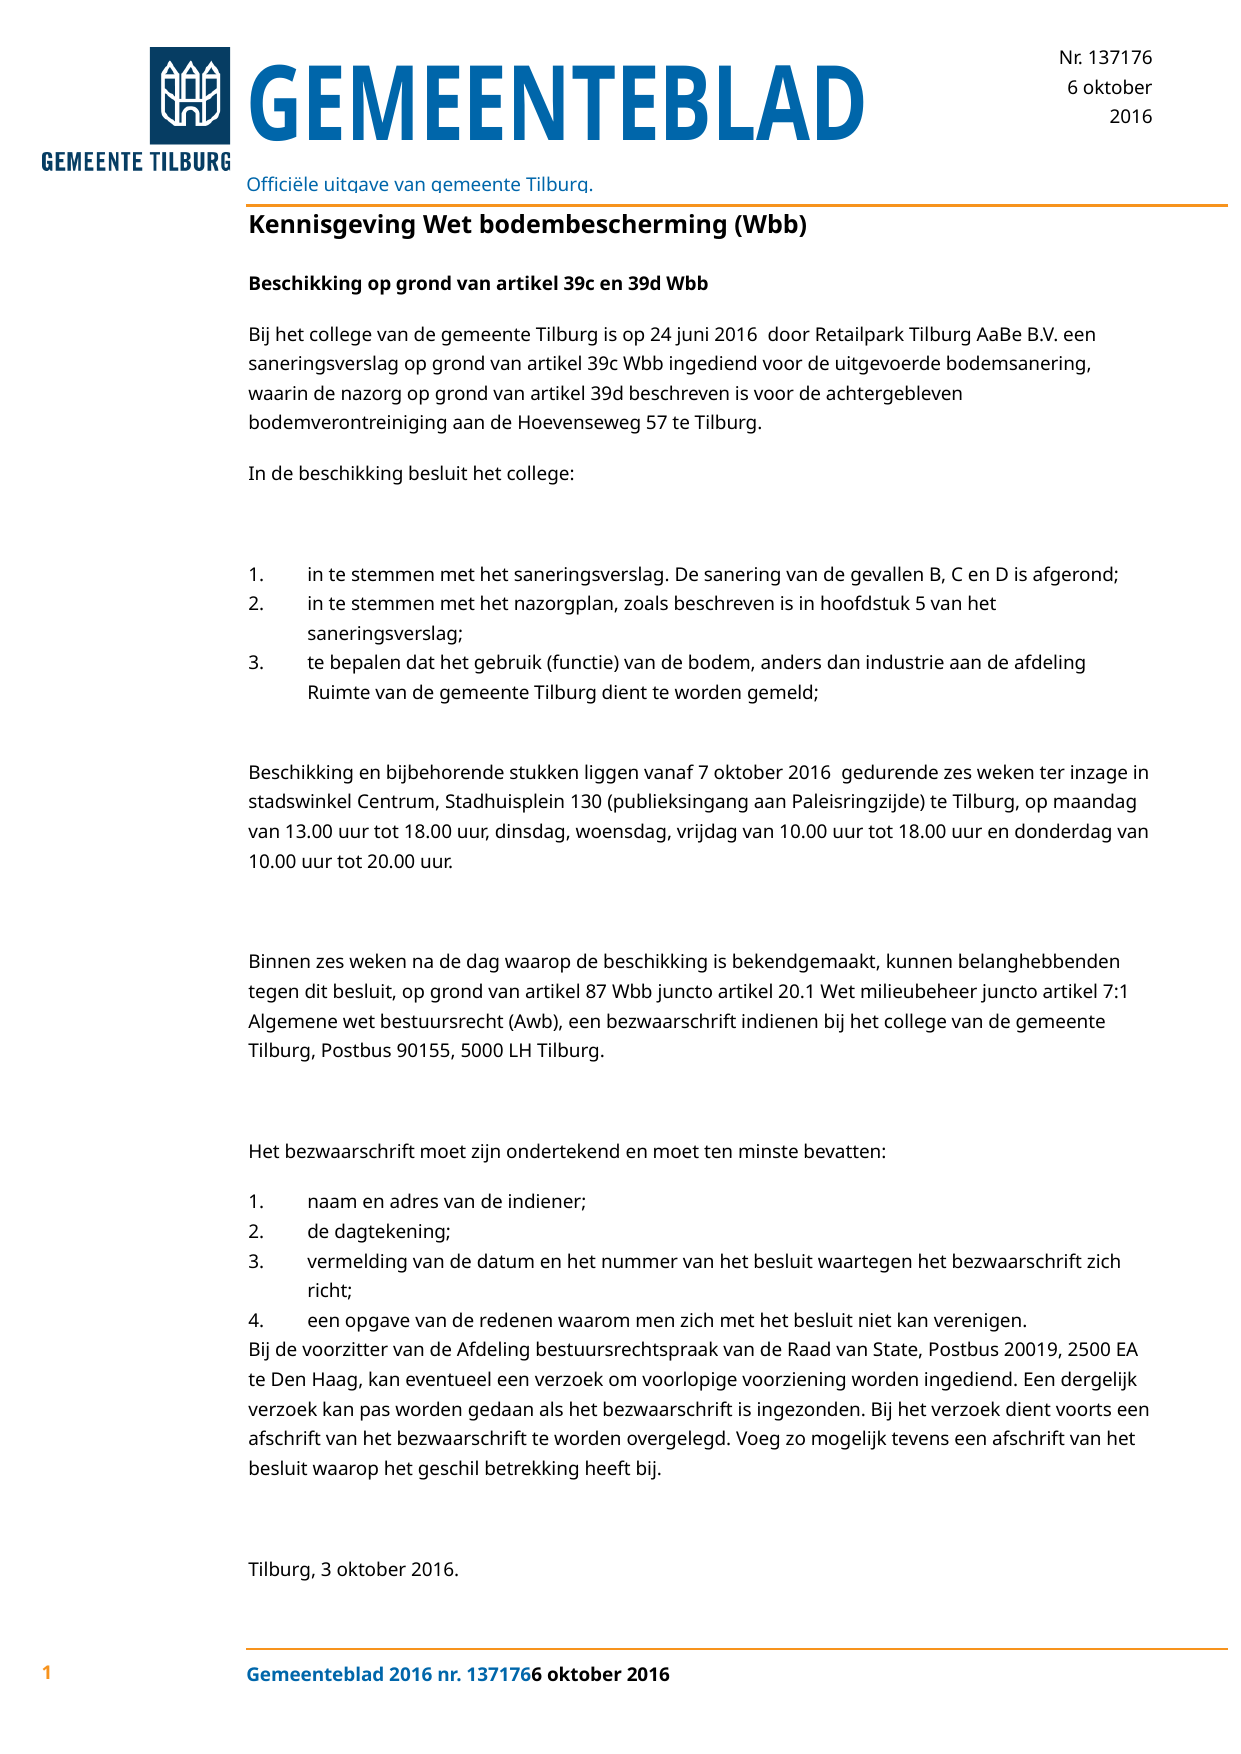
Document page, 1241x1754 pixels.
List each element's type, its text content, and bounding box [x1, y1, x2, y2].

list vermelding van de datum en het nummer van het besluit waartegen het bezwaarschrift zich richt; [248, 1248, 1152, 1303]
picture [41, 47, 231, 172]
list de dagtekening; [248, 1218, 1152, 1244]
text Beschikking en bijbehorende stukken liggen vanaf 7 oktober 2016 gedurende zes weken ter inzage in stadswinkel Centrum, Stadhuisplein 130 (publieksingang aan Paleisringzijde) te Tilburg, op maandag van 13.00 uur tot 18.00 uur, dinsdag, woensdag, vrijdag van 10.00 uur tot 18.00 uur en donderdag van 10.00 uur tot 20.00 uur. [248, 759, 1152, 873]
text Bij het college van de gemeente Tilburg is op 24 juni 2016 door Retailpark Tilburg AaBe B.V. een saneringsverslag op grond van artikel 39c Wbb ingediend voor de uitgevoerde bodemsanering, waarin de nazorg op grond van artikel 39d beschreven is voor de achtergebleven bodemverontreiniging aan de Hoevenseweg 57 te Tilburg. [248, 321, 1152, 435]
text Het bezwaarschrift moet zijn ondertekend en moet ten minste bevatten: [248, 1138, 1152, 1164]
text Tilburg, 3 oktober 2016. [248, 1556, 1152, 1581]
list te bepalen dat het gebruik (functie) van de bodem, anders dan industrie aan de afdeling Ruimte van de gemeente Tilburg dient te worden gemeld; [248, 649, 1152, 705]
list een opgave van de redenen waarom men zich met het besluit niet kan verenigen. [248, 1307, 1152, 1333]
list in te stemmen met het saneringsverslag. De sanering van de gevallen B, C en D is afgerond; [248, 561, 1152, 586]
text Beschikking op grond van artikel 39c en 39d Wbb [248, 270, 1152, 296]
list naam en adres van de indiener; [248, 1189, 1152, 1214]
text Kennisgeving Wet bodembescherming (Wbb) [248, 207, 1152, 241]
text In de beschikking besluit het college: [248, 460, 1152, 486]
text Bij de voorzitter van de Afdeling bestuursrechtspraak van de Raad van State, Postbus 20019, 2500 EA te Den Haag, kan eventueel een verzoek om voorlopige voorziening worden ingediend. Een dergelijk verzoek kan pas worden gedaan als het bezwaarschrift is ingezonden. Bij het verzoek dient voorts een afschrift van het bezwaarschrift te worden overgelegd. Voeg zo mogelijk tevens een afschrift van het besluit waarop het geschil betrekking heeft bij. [248, 1337, 1152, 1481]
text Binnen zes weken na de dag waarop de beschikking is bekendgemaakt, kunnen belanghebbenden tegen dit besluit, op grond van artikel 87 Wbb juncto artikel 20.1 Wet milieubeheer juncto artikel 7:1 Algemene wet bestuursrecht (Awb), een bezwaarschrift indienen bij het college van de gemeente Tilburg, Postbus 90155, 5000 LH Tilburg. [248, 949, 1152, 1063]
list in te stemmen met het nazorgplan, zoals beschreven is in hoofdstuk 5 van het saneringsverslag; [248, 590, 1152, 646]
